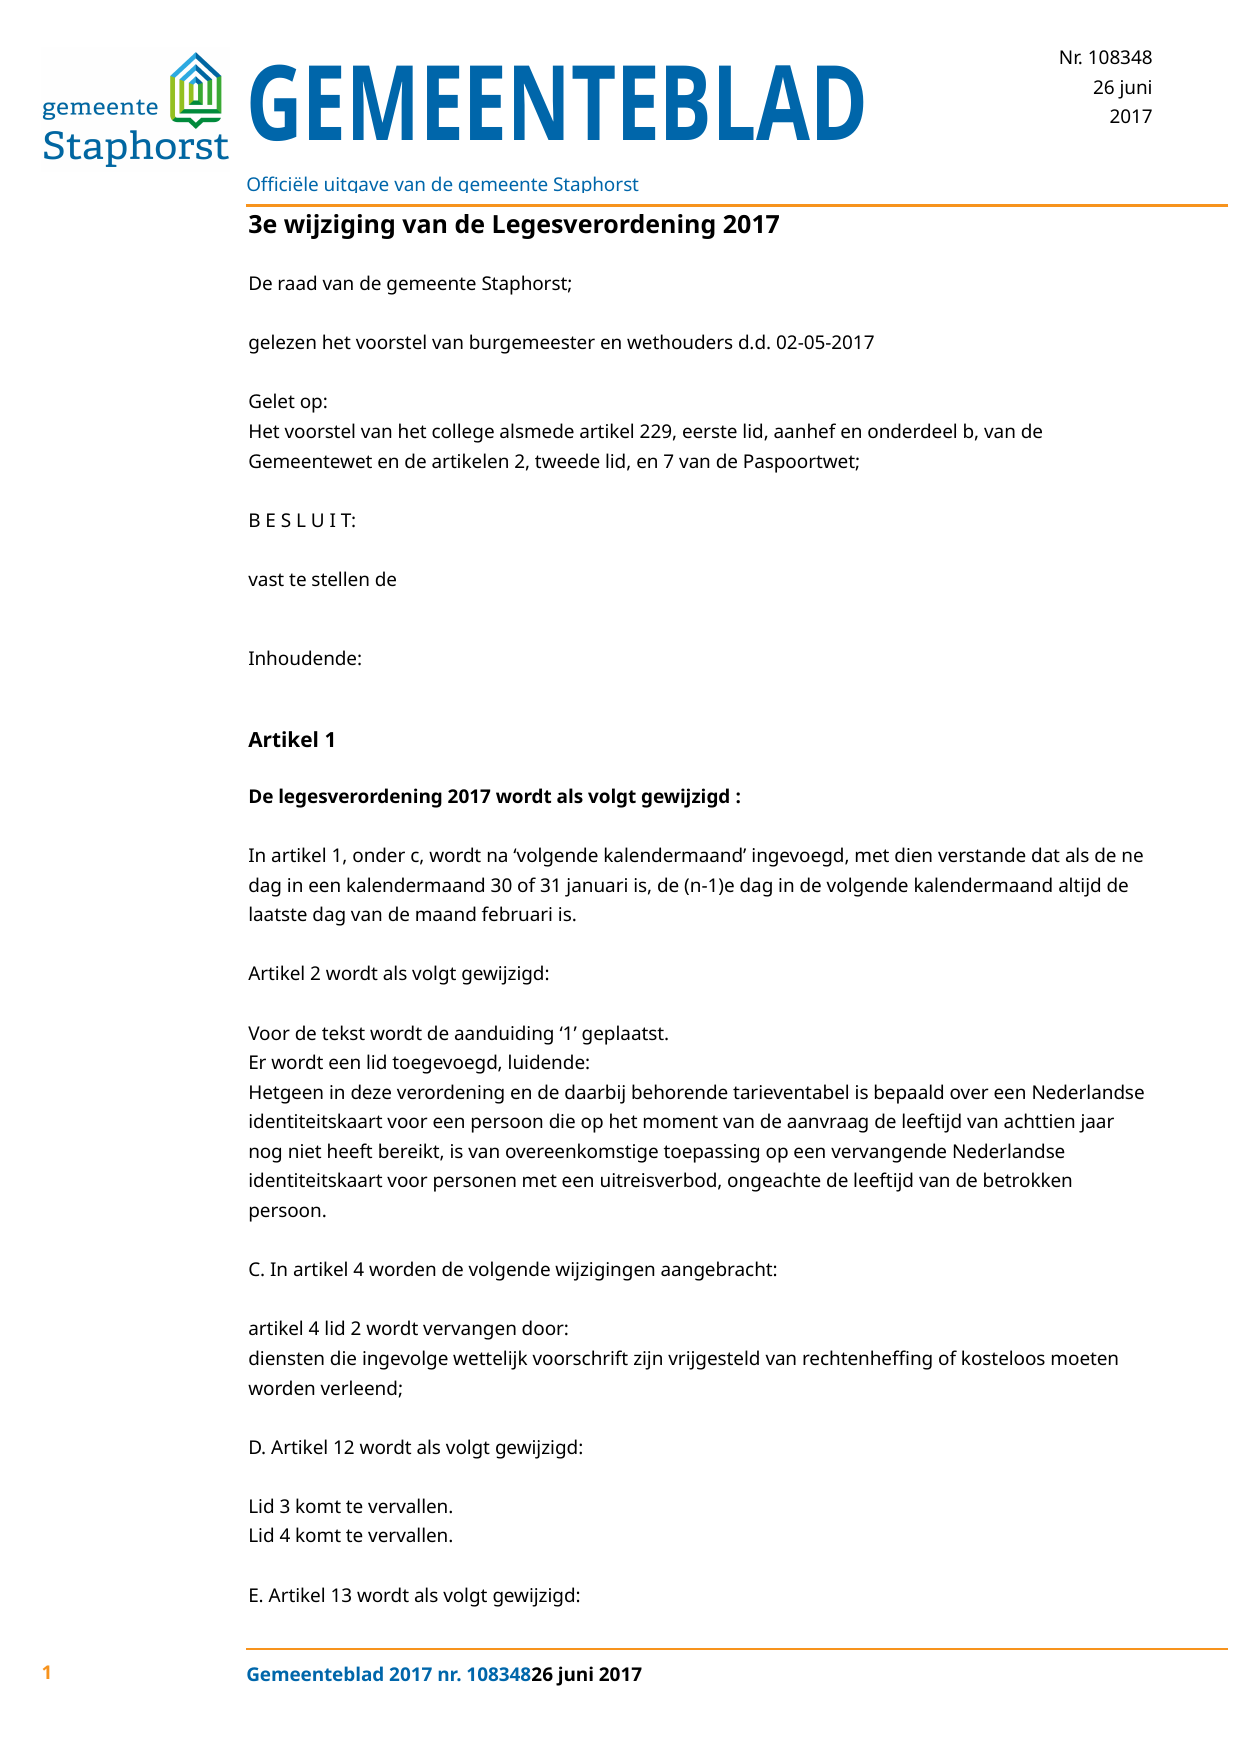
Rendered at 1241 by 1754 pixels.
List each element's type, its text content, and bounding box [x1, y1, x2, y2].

text De legesverordening 2017 wordt als volgt gewijzigd : [248, 783, 1152, 809]
text De raad van de gemeente Staphorst; [248, 270, 1152, 296]
text C. In artikel 4 worden de volgende wijzigingen aangebracht: [248, 1256, 1152, 1282]
text Voor de tekst wordt de aanduiding ‘1’ geplaatst. [248, 1020, 1152, 1045]
text 3e wijziging van de Legesverordening 2017 [248, 207, 1152, 241]
text D. Artikel 12 wordt als volgt gewijzigd: [248, 1434, 1152, 1459]
picture [41, 47, 231, 172]
text Artikel 1 [248, 725, 1152, 753]
text Lid 4 komt te vervallen. [248, 1523, 1152, 1548]
text Gelet op: [248, 389, 1152, 414]
text vast te stellen de [248, 566, 1152, 592]
text Er wordt een lid toegevoegd, luidende: [248, 1049, 1152, 1075]
text gelezen het voorstel van burgemeester en wethouders d.d. 02-05-2017 [248, 329, 1152, 355]
text Inhoudende: [248, 645, 1152, 671]
text diensten die ingevolge wettelijk voorschrift zijn vrijgesteld van rechtenheffing of kosteloos moeten worden verleend; [248, 1345, 1152, 1400]
text artikel 4 lid 2 wordt vervangen door: [248, 1316, 1152, 1341]
text Artikel 2 wordt als volgt gewijzigd: [248, 961, 1152, 986]
text Het voorstel van het college alsmede artikel 229, eerste lid, aanhef en onderdeel b, van de Gemeentewet en de artikelen 2, tweede lid, en 7 van de Paspoortwet; [248, 418, 1152, 473]
text Lid 3 komt te vervallen. [248, 1493, 1152, 1519]
text In artikel 1, onder c, wordt na ‘volgende kalendermaand’ ingevoegd, met dien verstande dat als de ne dag in een kalendermaand 30 of 31 januari is, de (n-1)e dag in de volgende kalendermaand altijd de laatste dag van de maand februari is. [248, 842, 1152, 927]
text Hetgeen in deze verordening en de daarbij behorende tarieventabel is bepaald over een Nederlandse identiteitskaart voor een persoon die op het moment van de aanvraag de leeftijd van achttien jaar nog niet heeft bereikt, is van overeenkomstige toepassing op een vervangende Nederlandse identiteitskaart voor personen met een uitreisverbod, ongeachte de leeftijd van de betrokken persoon. [248, 1079, 1152, 1223]
text E. Artikel 13 wordt als volgt gewijzigd: [248, 1582, 1152, 1607]
text B E S L U I T: [248, 507, 1152, 533]
